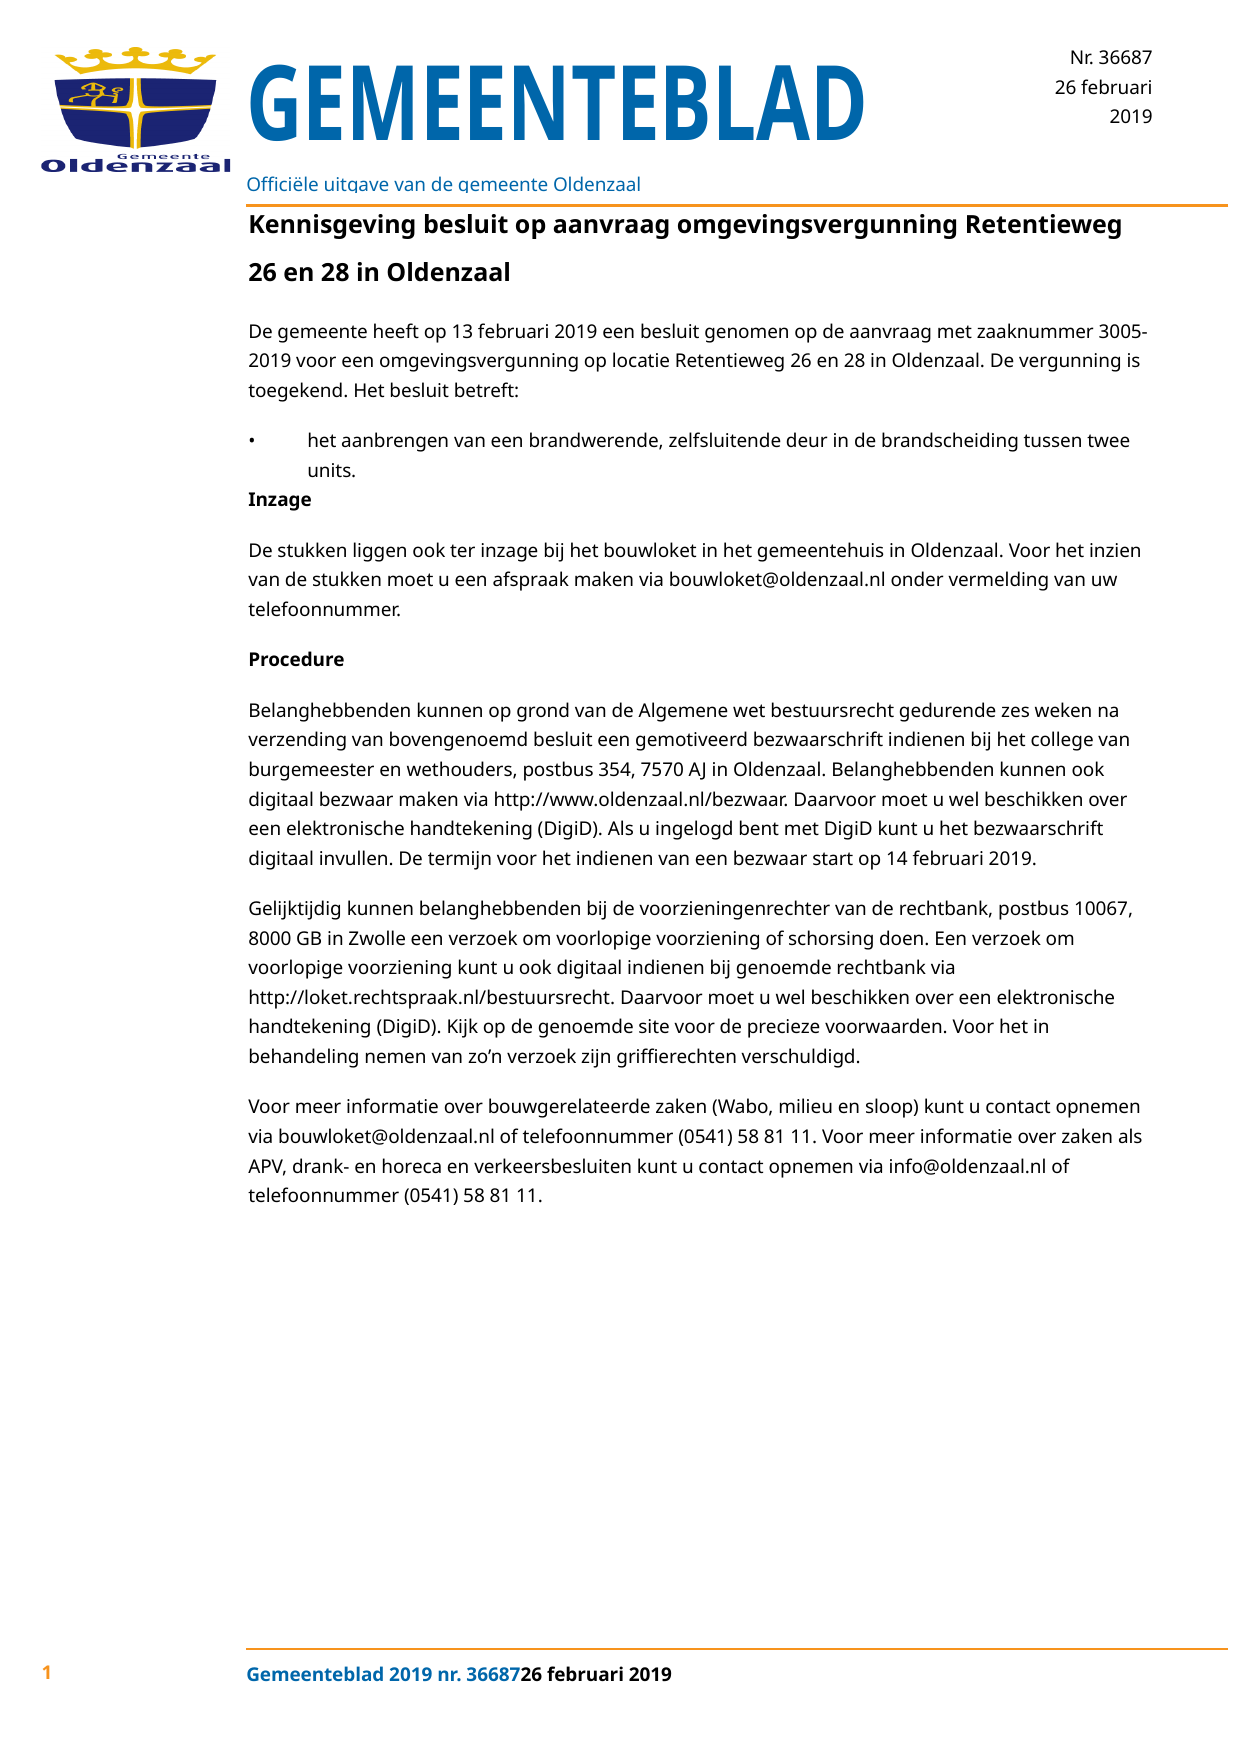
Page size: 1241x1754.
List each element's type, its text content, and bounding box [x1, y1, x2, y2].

text Inzage [248, 487, 1152, 512]
text De stukken liggen ook ter inzage bij het bouwloket in het gemeentehuis in Oldenzaal. Voor het inzien van de stukken moet u een afspraak maken via bouwloket@oldenzaal.nl onder vermelding van uw telefoonnummer. [248, 537, 1152, 622]
text Voor meer informatie over bouwgerelateerde zaken (Wabo, milieu en sloop) kunt u contact opnemen via bouwloket@oldenzaal.nl of telefoonnummer (0541) 58 81 11. Voor meer informatie over zaken als APV, drank- en horeca en verkeersbesluiten kunt u contact opnemen via info@oldenzaal.nl of telefoonnummer (0541) 58 81 11. [248, 1094, 1152, 1208]
text Procedure [248, 647, 1152, 672]
text Kennisgeving besluit op aanvraag omgevingsvergunning Retentieweg 26 en 28 in Oldenzaal [248, 207, 1152, 288]
text De gemeente heeft op 13 februari 2019 een besluit genomen op de aanvraag met zaaknummer 3005-2019 voor een omgevingsvergunning op locatie Retentieweg 26 en 28 in Oldenzaal. De vergunning is toegekend. Het besluit betreft: [248, 318, 1152, 403]
list het aanbrengen van een brandwerende, zelfsluitende deur in de brandscheiding tussen twee units. [248, 427, 1152, 483]
picture [41, 47, 231, 172]
text Belanghebbenden kunnen op grond van de Algemene wet bestuursrecht gedurende zes weken na verzending van bovengenoemd besluit een gemotiveerd bezwaarschrift indienen bij het college van burgemeester en wethouders, postbus 354, 7570 AJ in Oldenzaal. Belanghebbenden kunnen ook digitaal bezwaar maken via http://www.oldenzaal.nl/bezwaar. Daarvoor moet u wel beschikken over een elektronische handtekening (DigiD). Als u ingelogd bent met DigiD kunt u het bezwaarschrift digitaal invullen. De termijn voor het indienen van een bezwaar start op 14 februari 2019. [248, 697, 1152, 871]
text Gelijktijdig kunnen belanghebbenden bij de voorzieningenrechter van de rechtbank, postbus 10067, 8000 GB in Zwolle een verzoek om voorlopige voorziening of schorsing doen. Een verzoek om voorlopige voorziening kunt u ook digitaal indienen bij genoemde rechtbank via http://loket.rechtspraak.nl/bestuursrecht. Daarvoor moet u wel beschikken over een elektronische handtekening (DigiD). Kijk op de genoemde site voor de precieze voorwaarden. Voor het in behandeling nemen van zo’n verzoek zijn griffierechten verschuldigd. [248, 895, 1152, 1069]
